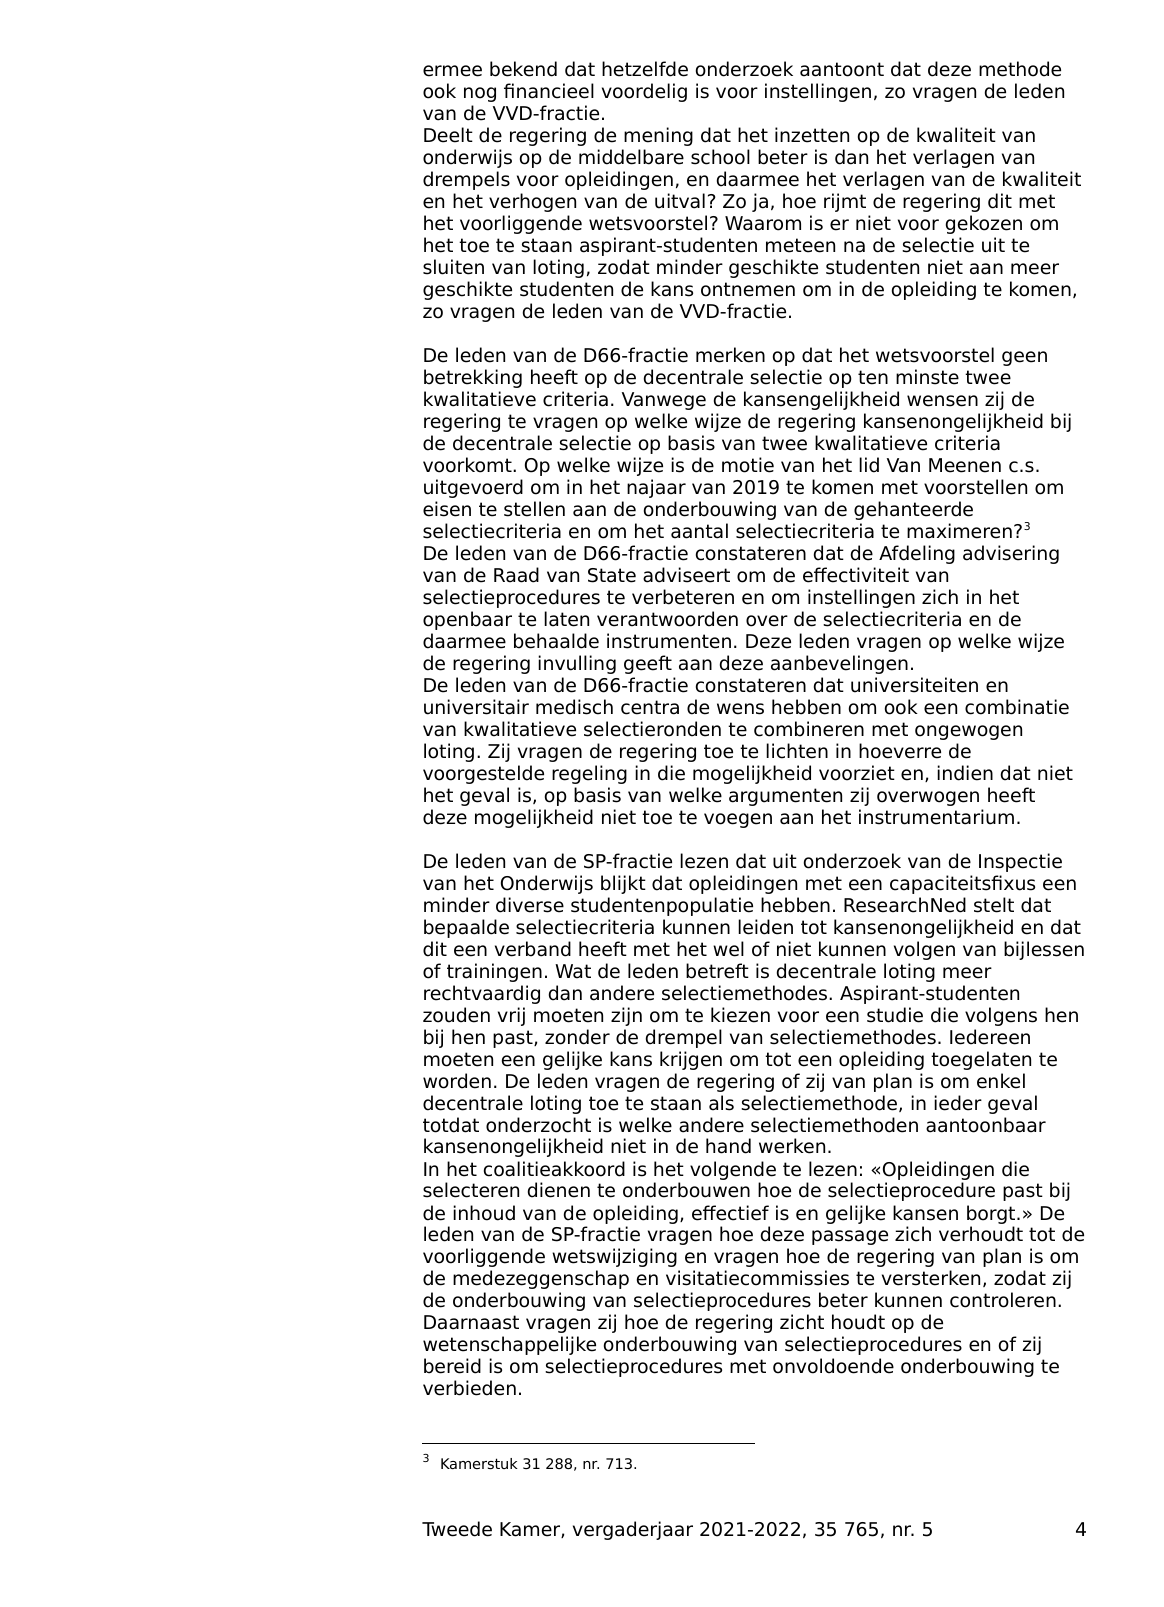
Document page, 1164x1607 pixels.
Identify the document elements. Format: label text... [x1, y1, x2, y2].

text De leden van de D66-fractie constateren dat universiteiten en universitair medisch centra de wens hebben om ook een combinatie van kwalitatieve selectieronden te combineren met ongewogen loting. Zij vragen de regering toe te lichten in hoeverre de voorgestelde regeling in die mogelijkheid voorziet en, indien dat niet het geval is, op basis van welke argumenten zij overwogen heeft deze mogelijkheid niet toe te voegen aan het instrumentarium. [422, 675, 1087, 828]
text Kamerstuk 31 288, nr. 713. [422, 1452, 1087, 1474]
text De leden van de D66-fractie merken op dat het wetsvoorstel geen betrekking heeft op de decentrale selectie op ten minste twee kwalitatieve criteria. Vanwege de kansengelijkheid wensen zij de regering te vragen op welke wijze de regering kansenongelijkheid bij de decentrale selectie op basis van twee kwalitatieve criteria voorkomt. Op welke wijze is de motie van het lid Van Meenen c.s. uitgevoerd om in het najaar van 2019 te komen met voorstellen om eisen te stellen aan de onderbouwing van de gehanteerde selectiecriteria en om het aantal selectiecriteria te maximeren? [422, 345, 1087, 543]
text In het coalitieakkoord is het volgende te lezen: «Opleidingen die selecteren dienen te onderbouwen hoe de selectieprocedure past bij de inhoud van de opleiding, effectief is en gelijke kansen borgt.» De leden van de SP-fractie vragen hoe deze passage zich verhoudt tot de voorliggende wetswijziging en vragen hoe de regering van plan is om de medezeggenschap en visitatiecommissies te versterken, zodat zij de onderbouwing van selectieprocedures beter kunnen controleren. Daarnaast vragen zij hoe de regering zicht houdt op de wetenschappelijke onderbouwing van selectieprocedures en of zij bereid is om selectieprocedures met onvoldoende onderbouwing te verbieden. [422, 1158, 1087, 1400]
text De leden van de SP-fractie lezen dat uit onderzoek van de Inspectie van het Onderwijs blijkt dat opleidingen met een capaciteitsfixus een minder diverse studentenpopulatie hebben. ResearchNed stelt dat bepaalde selectiecriteria kunnen leiden tot kansenongelijkheid en dat dit een verband heeft met het wel of niet kunnen volgen van bijlessen of trainingen. Wat de leden betreft is decentrale loting meer rechtvaardig dan andere selectiemethodes. Aspirant-studenten zouden vrij moeten zijn om te kiezen voor een studie die volgens hen bij hen past, zonder de drempel van selectiemethodes. Iedereen moeten een gelijke kans krijgen om tot een opleiding toegelaten te worden. De leden vragen de regering of zij van plan is om enkel decentrale loting toe te staan als selectiemethode, in ieder geval totdat onderzocht is welke andere selectiemethoden aantoonbaar kansenongelijkheid niet in de hand werken. [422, 851, 1087, 1158]
text ermee bekend dat hetzelfde onderzoek aantoont dat deze methode ook nog financieel voordelig is voor instellingen, zo vragen de leden van de VVD-fractie. [422, 59, 1087, 125]
text De leden van de D66-fractie constateren dat de Afdeling advisering van de Raad van State adviseert om de effectiviteit van selectieprocedures te verbeteren en om instellingen zich in het openbaar te laten verantwoorden over de selectiecriteria en de daarmee behaalde instrumenten. Deze leden vragen op welke wijze de regering invulling geeft aan deze aanbevelingen. [422, 543, 1087, 675]
text Deelt de regering de mening dat het inzetten op de kwaliteit van onderwijs op de middelbare school beter is dan het verlagen van drempels voor opleidingen, en daarmee het verlagen van de kwaliteit en het verhogen van de uitval? Zo ja, hoe rijmt de regering dit met het voorliggende wetsvoorstel? Waarom is er niet voor gekozen om het toe te staan aspirant-studenten meteen na de selectie uit te sluiten van loting, zodat minder geschikte studenten niet aan meer geschikte studenten de kans ontnemen om in de opleiding te komen, zo vragen de leden van de VVD-fractie. [422, 125, 1087, 323]
